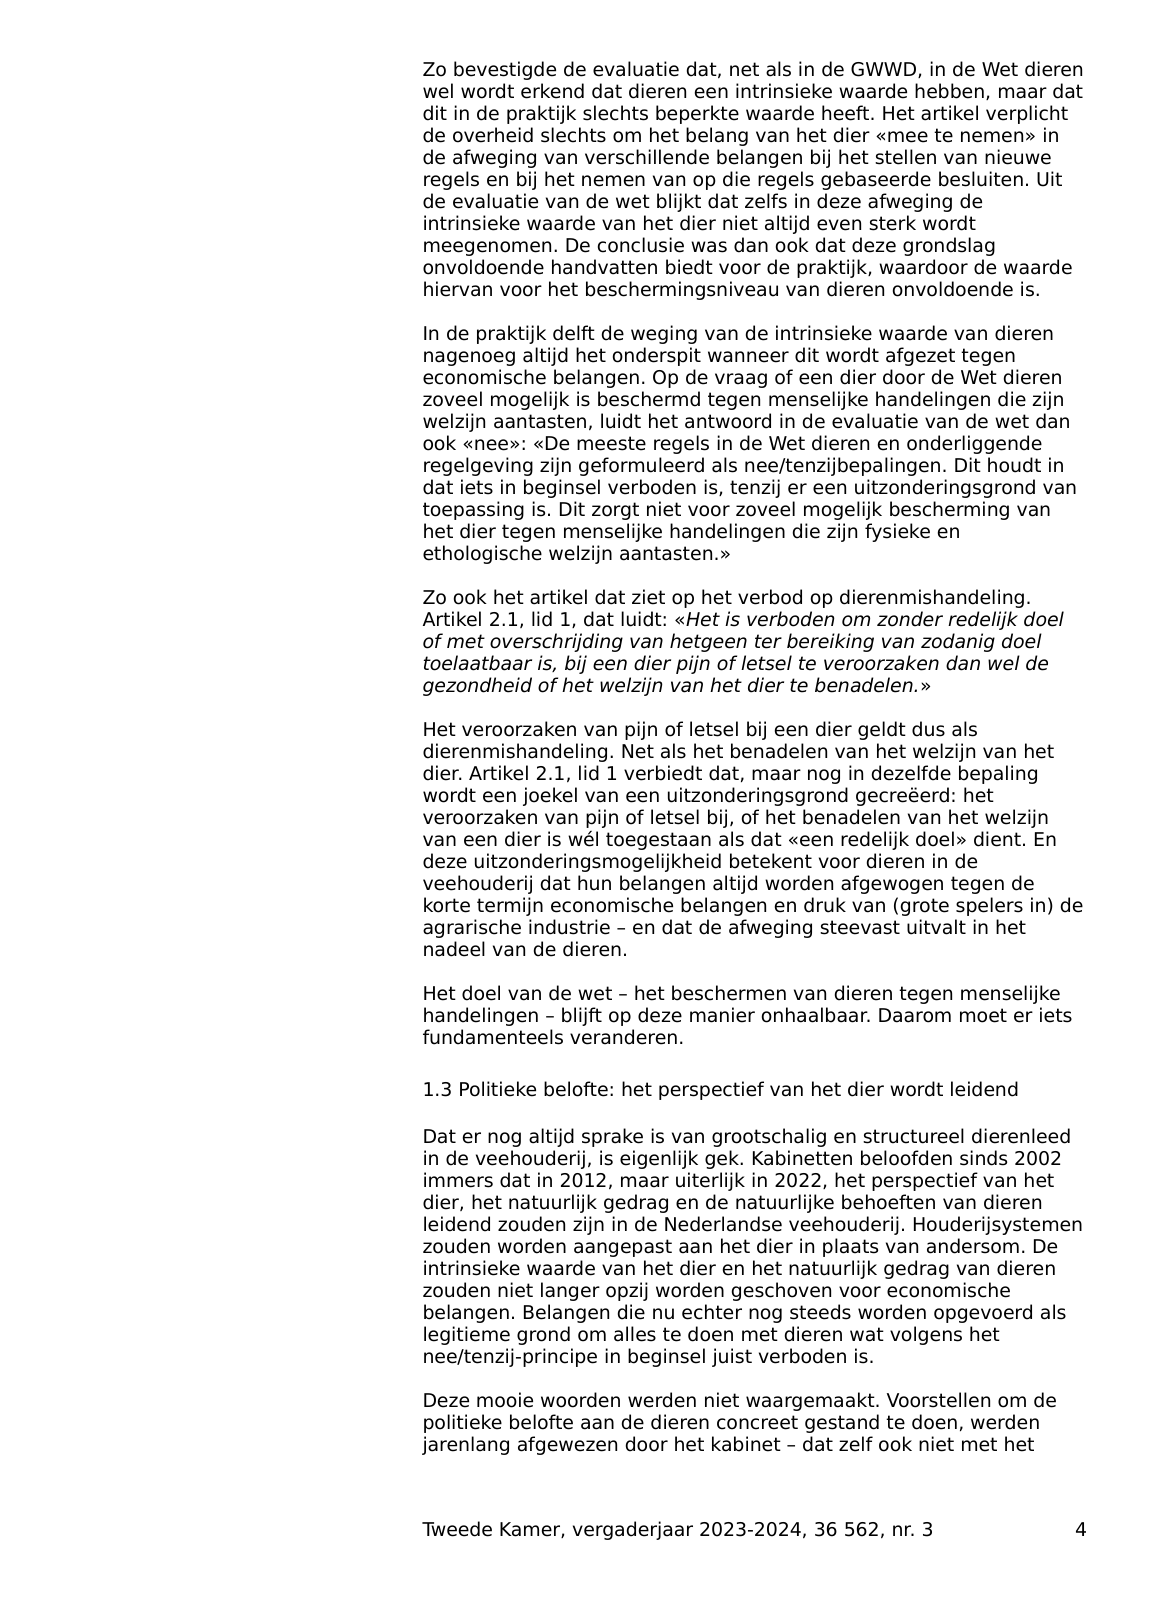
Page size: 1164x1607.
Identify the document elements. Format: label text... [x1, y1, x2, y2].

text In de praktijk delft de weging van de intrinsieke waarde van dieren nagenoeg altijd het onderspit wanneer dit wordt afgezet tegen economische belangen. Op de vraag of een dier door de Wet dieren zoveel mogelijk is beschermd tegen menselijke handelingen die zijn welzijn aantasten, luidt het antwoord in de evaluatie van de wet dan ook «nee»: «De meeste regels in de Wet dieren en onderliggende regelgeving zijn geformuleerd als nee/tenzijbepalingen. Dit houdt in dat iets in beginsel verboden is, tenzij er een uitzonderingsgrond van toepassing is. Dit zorgt niet voor zoveel mogelijk bescherming van het dier tegen menselijke handelingen die zijn fysieke en ethologische welzijn aantasten.» [422, 323, 1087, 565]
text Zo ook het artikel dat ziet op het verbod op dierenmishandeling. Artikel 2.1, lid 1, dat luidt: «Het is verboden om zonder redelijk doel of met overschrijding van hetgeen ter bereiking van zodanig doel toelaatbaar is, bij een dier pijn of letsel te veroorzaken dan wel de gezondheid of het welzijn van het dier te benadelen.» [422, 587, 1087, 697]
text Het veroorzaken van pijn of letsel bij een dier geldt dus als dierenmishandeling. Net als het benadelen van het welzijn van het dier. Artikel 2.1, lid 1 verbiedt dat, maar nog in dezelfde bepaling wordt een joekel van een uitzonderingsgrond gecreëerd: het veroorzaken van pijn of letsel bij, of het benadelen van het welzijn van een dier is wél toegestaan als dat «een redelijk doel» dient. En deze uitzonderingsmogelijkheid betekent voor dieren in de veehouderij dat hun belangen altijd worden afgewogen tegen de korte termijn economische belangen en druk van (grote spelers in) de agrarische industrie – en dat de afweging steevast uitvalt in het nadeel van de dieren. [422, 719, 1087, 961]
text Het doel van de wet – het beschermen van dieren tegen menselijke handelingen – blijft op deze manier onhaalbaar. Daarom moet er iets fundamenteels veranderen. [422, 983, 1087, 1049]
text Dat er nog altijd sprake is van grootschalig en structureel dierenleed in de veehouderij, is eigenlijk gek. Kabinetten beloofden sinds 2002 immers dat in 2012, maar uiterlijk in 2022, het perspectief van het dier, het natuurlijk gedrag en de natuurlijke behoeften van dieren leidend zouden zijn in de Nederlandse veehouderij. Houderijsystemen zouden worden aangepast aan het dier in plaats van andersom. De intrinsieke waarde van het dier en het natuurlijk gedrag van dieren zouden niet langer opzij worden geschoven voor economische belangen. Belangen die nu echter nog steeds worden opgevoerd als legitieme grond om alles te doen met dieren wat volgens het nee/tenzij-principe in beginsel juist verboden is. [422, 1126, 1087, 1368]
text Deze mooie woorden werden niet waargemaakt. Voorstellen om de politieke belofte aan de dieren concreet gestand te doen, werden jarenlang afgewezen door het kabinet – dat zelf ook niet met het [422, 1390, 1087, 1456]
subtitle 1.3 Politieke belofte: het perspectief van het dier wordt leidend [422, 1079, 1087, 1101]
text Zo bevestigde de evaluatie dat, net als in de GWWD, in de Wet dieren wel wordt erkend dat dieren een intrinsieke waarde hebben, maar dat dit in de praktijk slechts beperkte waarde heeft. Het artikel verplicht de overheid slechts om het belang van het dier «mee te nemen» in de afweging van verschillende belangen bij het stellen van nieuwe regels en bij het nemen van op die regels gebaseerde besluiten. Uit de evaluatie van de wet blijkt dat zelfs in deze afweging de intrinsieke waarde van het dier niet altijd even sterk wordt meegenomen. De conclusie was dan ook dat deze grondslag onvoldoende handvatten biedt voor de praktijk, waardoor de waarde hiervan voor het beschermingsniveau van dieren onvoldoende is. [422, 59, 1087, 301]
